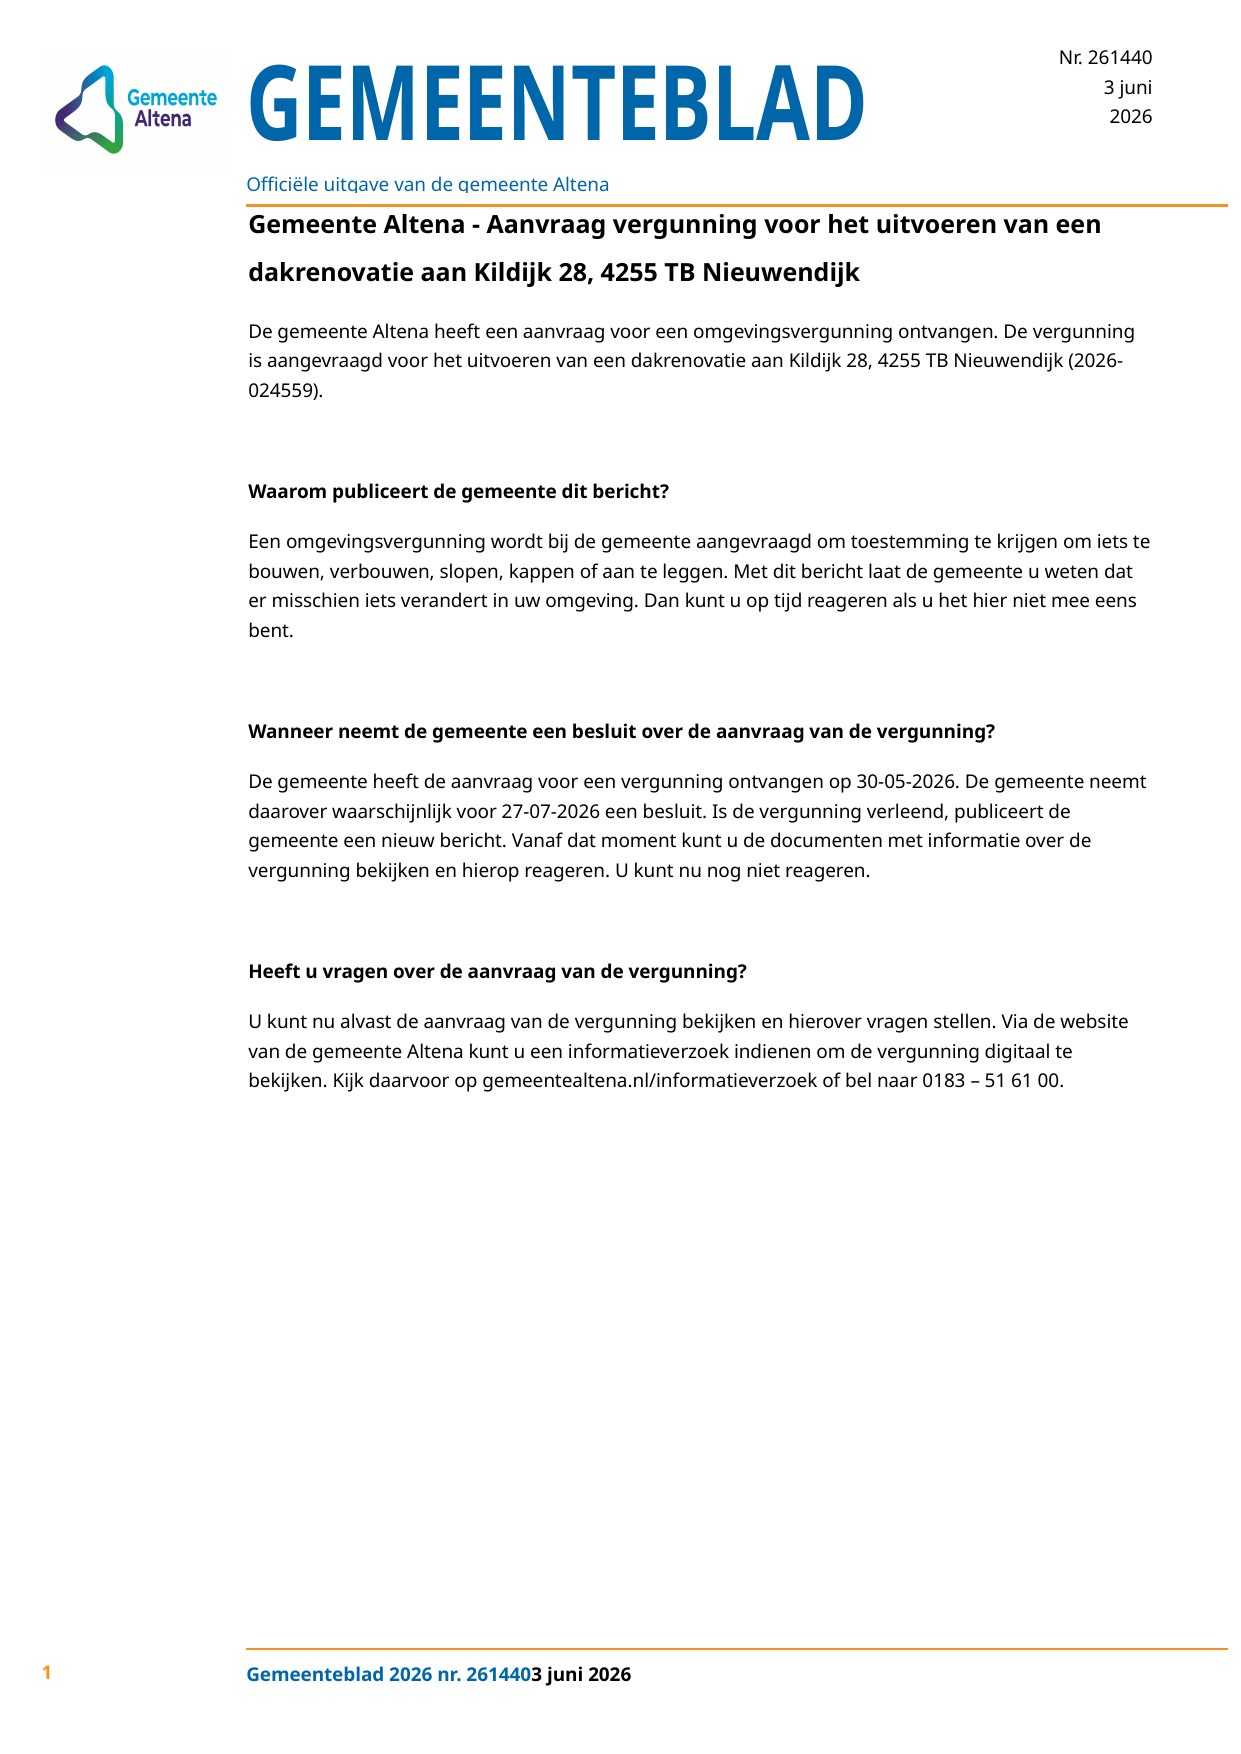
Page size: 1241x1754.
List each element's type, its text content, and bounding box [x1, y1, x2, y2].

text Heeft u vragen over de aanvraag van de vergunning? [248, 958, 1152, 984]
text Gemeente Altena - Aanvraag vergunning voor het uitvoeren van een dakrenovatie aan Kildijk 28, 4255 TB Nieuwendijk [248, 207, 1152, 288]
text Een omgevingsvergunning wordt bij de gemeente aangevraagd om toestemming te krijgen om iets te bouwen, verbouwen, slopen, kappen of aan te leggen. Met dit bericht laat de gemeente u weten dat er misschien iets verandert in uw omgeving. Dan kunt u op tijd reageren als u het hier niet mee eens bent. [248, 528, 1152, 643]
text Waarom publiceert de gemeente dit bericht? [248, 478, 1152, 504]
text De gemeente Altena heeft een aanvraag voor een omgevingsvergunning ontvangen. De vergunning is aangevraagd voor het uitvoeren van een dakrenovatie aan Kildijk 28, 4255 TB Nieuwendijk (2026-024559). [248, 318, 1152, 403]
text U kunt nu alvast de aanvraag van de vergunning bekijken en hierover vragen stellen. Via de website van de gemeente Altena kunt u een informatieverzoek indienen om de vergunning digitaal te bekijken. Kijk daarvoor op gemeentealtena.nl/informatieverzoek of bel naar 0183 – 51 61 00. [248, 1008, 1152, 1093]
text De gemeente heeft de aanvraag voor een vergunning ontvangen op 30-05-2026. De gemeente neemt daarover waarschijnlijk voor 27-07-2026 een besluit. Is de vergunning verleend, publiceert de gemeente een nieuw bericht. Vanaf dat moment kunt u de documenten met informatie over de vergunning bekijken en hierop reageren. U kunt nu nog niet reageren. [248, 768, 1152, 883]
text Wanneer neemt de gemeente een besluit over de aanvraag van de vergunning? [248, 718, 1152, 744]
picture [41, 47, 231, 172]
